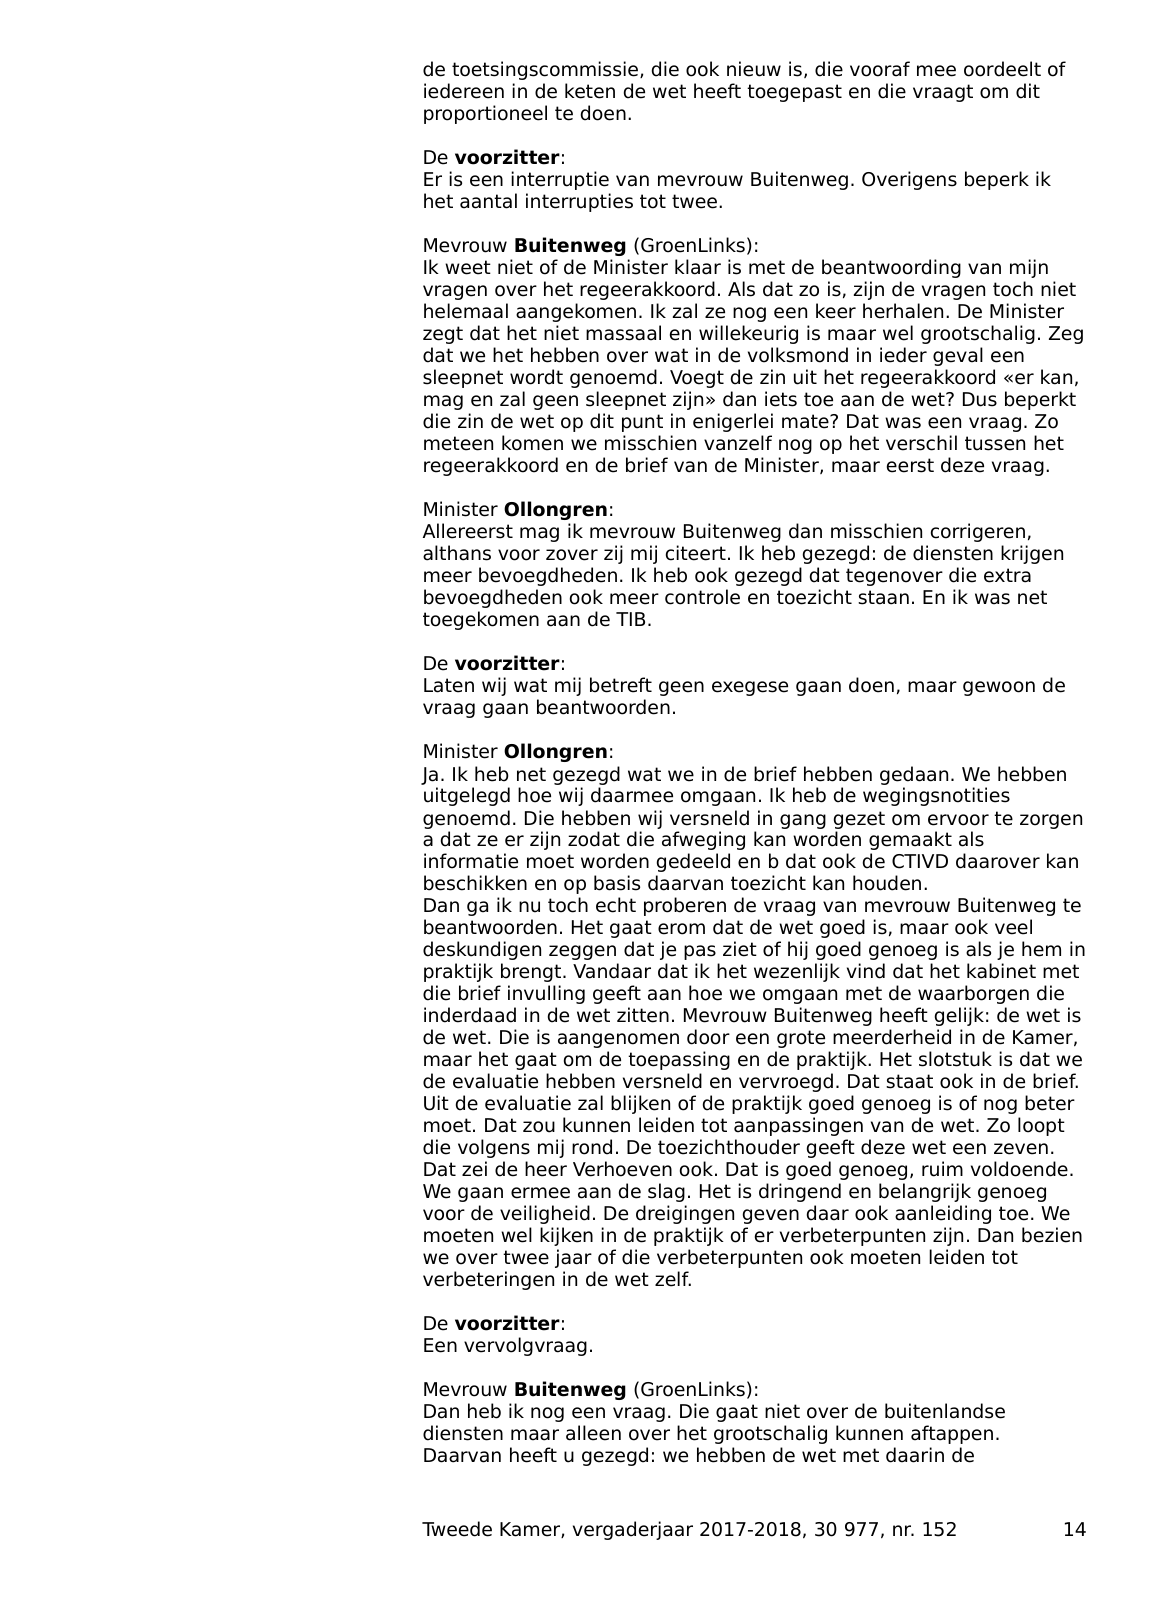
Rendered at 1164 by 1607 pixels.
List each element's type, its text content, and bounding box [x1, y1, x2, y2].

text Minister Ollongren: [422, 741, 1087, 763]
text De voorzitter: [422, 1313, 1087, 1335]
text De voorzitter: [422, 147, 1087, 169]
text Dan ga ik nu toch echt proberen de vraag van mevrouw Buitenweg te beantwoorden. Het gaat erom dat de wet goed is, maar ook veel deskundigen zeggen dat je pas ziet of hij goed genoeg is als je hem in praktijk brengt. Vandaar dat ik het wezenlijk vind dat het kabinet met die brief invulling geeft aan hoe we omgaan met de waarborgen die inderdaad in de wet zitten. Mevrouw Buitenweg heeft gelijk: de wet is de wet. Die is aangenomen door een grote meerderheid in de Kamer, maar het gaat om de toepassing en de praktijk. Het slotstuk is dat we de evaluatie hebben versneld en vervroegd. Dat staat ook in de brief. Uit de evaluatie zal blijken of de praktijk goed genoeg is of nog beter moet. Dat zou kunnen leiden tot aanpassingen van de wet. Zo loopt die volgens mij rond. De toezichthouder geeft deze wet een zeven. Dat zei de heer Verhoeven ook. Dat is goed genoeg, ruim voldoende. We gaan ermee aan de slag. Het is dringend en belangrijk genoeg voor de veiligheid. De dreigingen geven daar ook aanleiding toe. We moeten wel kijken in de praktijk of er verbeterpunten zijn. Dan bezien we over twee jaar of die verbeterpunten ook moeten leiden tot verbeteringen in de wet zelf. [422, 895, 1087, 1291]
text Mevrouw Buitenweg (GroenLinks): [422, 235, 1087, 257]
text Allereerst mag ik mevrouw Buitenweg dan misschien corrigeren, althans voor zover zij mij citeert. Ik heb gezegd: de diensten krijgen meer bevoegdheden. Ik heb ook gezegd dat tegenover die extra bevoegdheden ook meer controle en toezicht staan. En ik was net toegekomen aan de TIB. [422, 521, 1087, 631]
text Mevrouw Buitenweg (GroenLinks): [422, 1379, 1087, 1401]
text de toetsingscommissie, die ook nieuw is, die vooraf mee oordeelt of iedereen in de keten de wet heeft toegepast en die vraagt om dit proportioneel te doen. [422, 59, 1087, 125]
text Minister Ollongren: [422, 499, 1087, 521]
text Laten wij wat mij betreft geen exegese gaan doen, maar gewoon de vraag gaan beantwoorden. [422, 675, 1087, 719]
text Ja. Ik heb net gezegd wat we in de brief hebben gedaan. We hebben uitgelegd hoe wij daarmee omgaan. Ik heb de wegingsnotities genoemd. Die hebben wij versneld in gang gezet om ervoor te zorgen a dat ze er zijn zodat die afweging kan worden gemaakt als informatie moet worden gedeeld en b dat ook de CTIVD daarover kan beschikken en op basis daarvan toezicht kan houden. [422, 763, 1087, 895]
text Ik weet niet of de Minister klaar is met de beantwoording van mijn vragen over het regeerakkoord. Als dat zo is, zijn de vragen toch niet helemaal aangekomen. Ik zal ze nog een keer herhalen. De Minister zegt dat het niet massaal en willekeurig is maar wel grootschalig. Zeg dat we het hebben over wat in de volksmond in ieder geval een sleepnet wordt genoemd. Voegt de zin uit het regeerakkoord «er kan, mag en zal geen sleepnet zijn» dan iets toe aan de wet? Dus beperkt die zin de wet op dit punt in enigerlei mate? Dat was een vraag. Zo meteen komen we misschien vanzelf nog op het verschil tussen het regeerakkoord en de brief van de Minister, maar eerst deze vraag. [422, 257, 1087, 477]
text Er is een interruptie van mevrouw Buitenweg. Overigens beperk ik het aantal interrupties tot twee. [422, 169, 1087, 213]
text Een vervolgvraag. [422, 1335, 1087, 1357]
text Dan heb ik nog een vraag. Die gaat niet over de buitenlandse diensten maar alleen over het grootschalig kunnen aftappen. Daarvan heeft u gezegd: we hebben de wet met daarin de [422, 1401, 1087, 1467]
text De voorzitter: [422, 653, 1087, 675]
